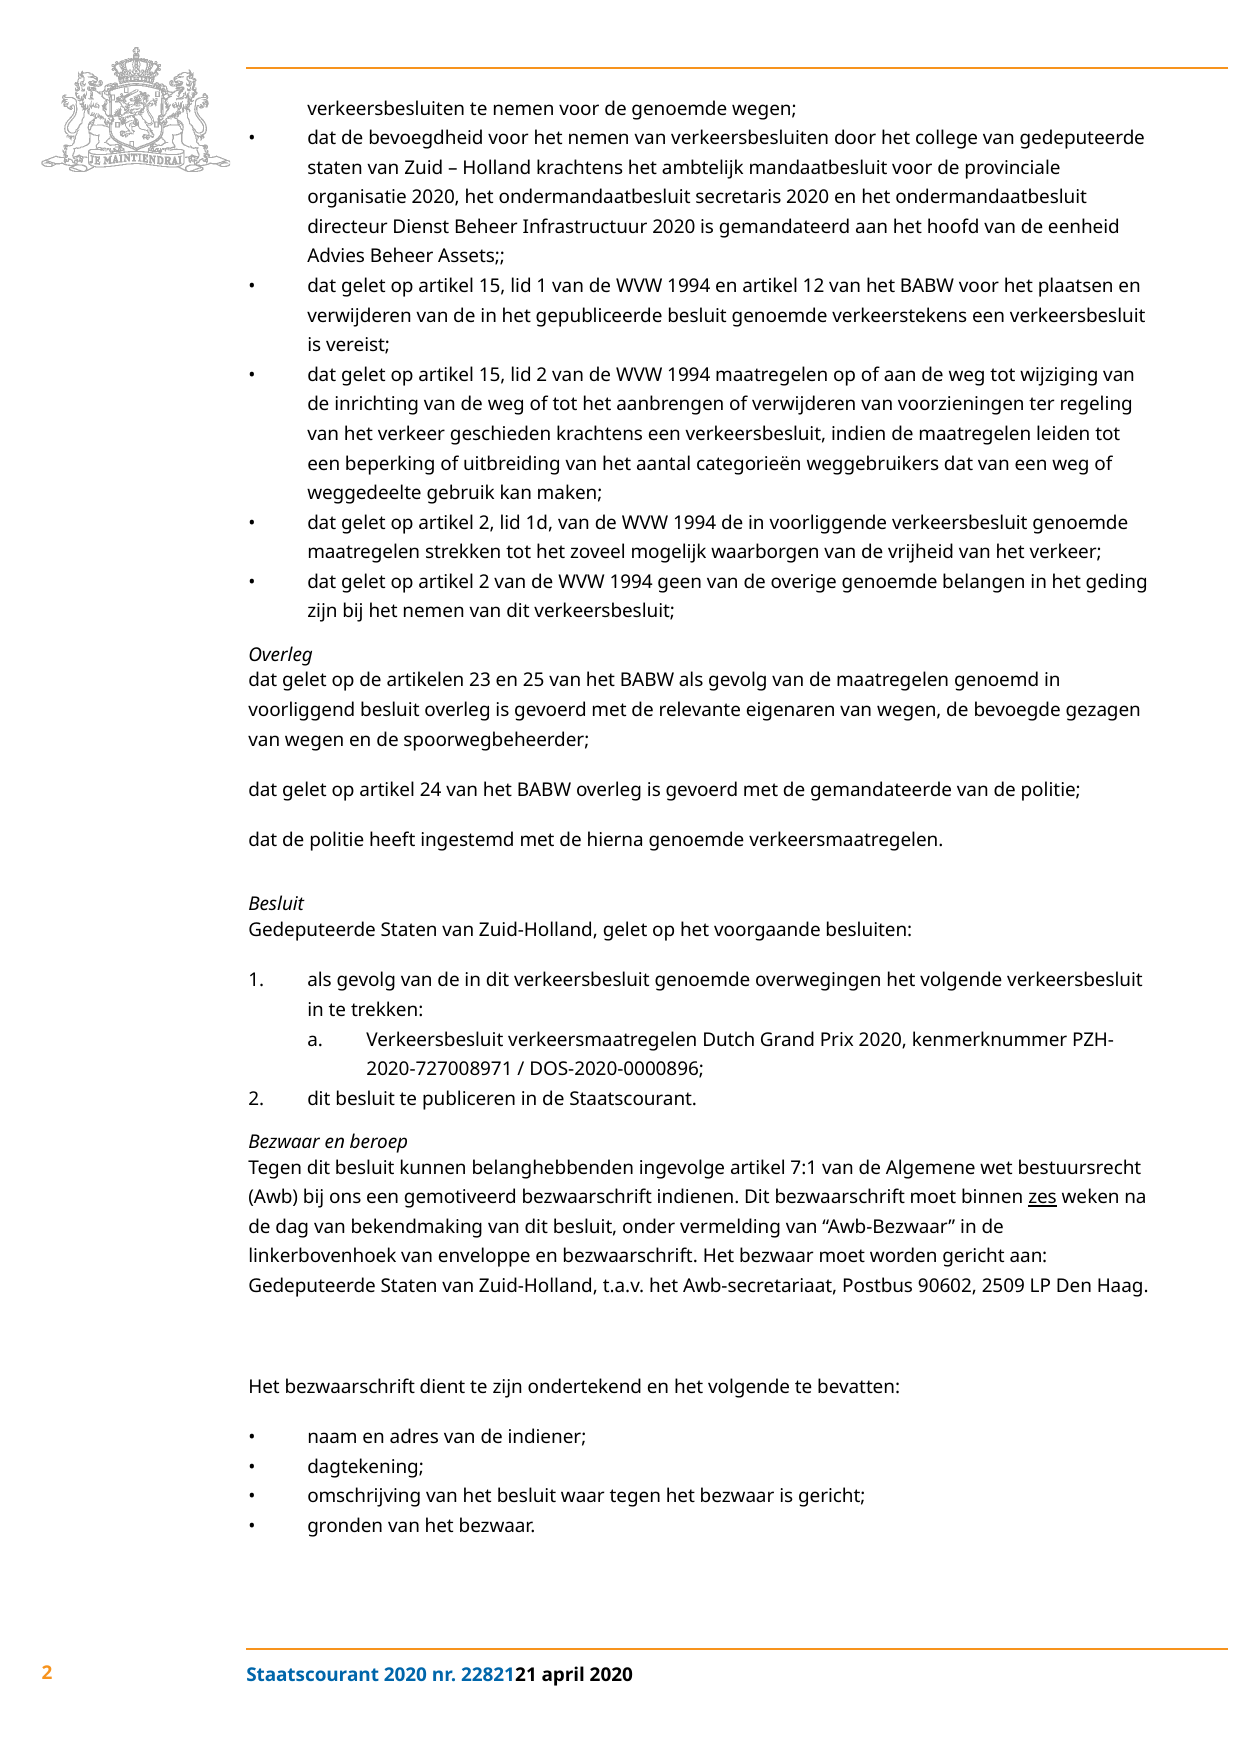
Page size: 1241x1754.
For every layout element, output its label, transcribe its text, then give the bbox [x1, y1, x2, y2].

text Bezwaar en beroep [248, 1128, 1152, 1154]
text dat gelet op de artikelen 23 en 25 van het BABW als gevolg van de maatregelen genoemd in voorliggend besluit overleg is gevoerd met de relevante eigenaren van wegen, de bevoegde gezagen van wegen en de spoorwegbeheerder; [248, 667, 1152, 751]
list als gevolg van de in dit verkeersbesluit genoemde overwegingen het volgende verkeersbesluit in te trekken: [248, 967, 1152, 1022]
list omschrijving van het besluit waar tegen het bezwaar is gericht; [248, 1483, 1152, 1508]
list dat gelet op artikel 2 van de WVW 1994 geen van de overige genoemde belangen in het geding zijn bij het nemen van dit verkeersbesluit; [248, 568, 1152, 623]
text Het bezwaarschrift dient te zijn ondertekend en het volgende te bevatten: [248, 1373, 1152, 1399]
picture [41, 47, 231, 172]
text Tegen dit besluit kunnen belanghebbenden ingevolge artikel 7:1 van de Algemene wet bestuursrecht (Awb) bij ons een gemotiveerd bezwaarschrift indienen. Dit bezwaarschrift moet binnen zes weken na de dag van bekendmaking van dit besluit, onder vermelding van “Awb-Bezwaar” in de linkerbovenhoek van enveloppe en bezwaarschrift. Het bezwaar moet worden gericht aan: Gedeputeerde Staten van Zuid-Holland, t.a.v. het Awb-secretariaat, Postbus 90602, 2509 LP Den Haag. [248, 1154, 1152, 1298]
list dat gelet op artikel 15, lid 1 van de WVW 1994 en artikel 12 van het BABW voor het plaatsen en verwijderen van de in het gepubliceerde besluit genoemde verkeerstekens een verkeersbesluit is vereist; [248, 272, 1152, 357]
list dat de bevoegdheid voor het nemen van verkeersbesluiten door het college van gedeputeerde staten van Zuid – Holland krachtens het ambtelijk mandaatbesluit voor de provinciale organisatie 2020, het ondermandaatbesluit secretaris 2020 en het ondermandaatbesluit directeur Dienst Beheer Infrastructuur 2020 is gemandateerd aan het hoofd van de eenheid Advies Beheer Assets;; [248, 124, 1152, 268]
list verkeersbesluiten te nemen voor de genoemde wegen; [248, 95, 1152, 121]
list gronden van het bezwaar. [248, 1512, 1152, 1538]
text Gedeputeerde Staten van Zuid-Holland, gelet op het voorgaande besluiten: [248, 916, 1152, 942]
list Verkeersbesluit verkeersmaatregelen Dutch Grand Prix 2020, kenmerknummer PZH-2020-727008971 / DOS-2020-0000896; [307, 1026, 1152, 1081]
list dagtekening; [248, 1453, 1152, 1479]
text dat gelet op artikel 24 van het BABW overleg is gevoerd met de gemandateerde van de politie; [248, 776, 1152, 802]
list naam en adres van de indiener; [248, 1423, 1152, 1449]
list dat gelet op artikel 2, lid 1d, van de WVW 1994 de in voorliggende verkeersbesluit genoemde maatregelen strekken tot het zoveel mogelijk waarborgen van de vrijheid van het verkeer; [248, 509, 1152, 564]
list dit besluit te publiceren in de Staatscourant. [248, 1085, 1152, 1111]
text Besluit [248, 891, 1152, 916]
text Overleg [248, 641, 1152, 667]
text dat de politie heeft ingestemd met de hierna genoemde verkeersmaatregelen. [248, 827, 1152, 852]
list dat gelet op artikel 15, lid 2 van de WVW 1994 maatregelen op of aan de weg tot wijziging van de inrichting van de weg of tot het aanbrengen of verwijderen van voorzieningen ter regeling van het verkeer geschieden krachtens een verkeersbesluit, indien de maatregelen leiden tot een beperking of uitbreiding van het aantal categorieën weggebruikers dat van een weg of weggedeelte gebruik kan maken; [248, 361, 1152, 505]
